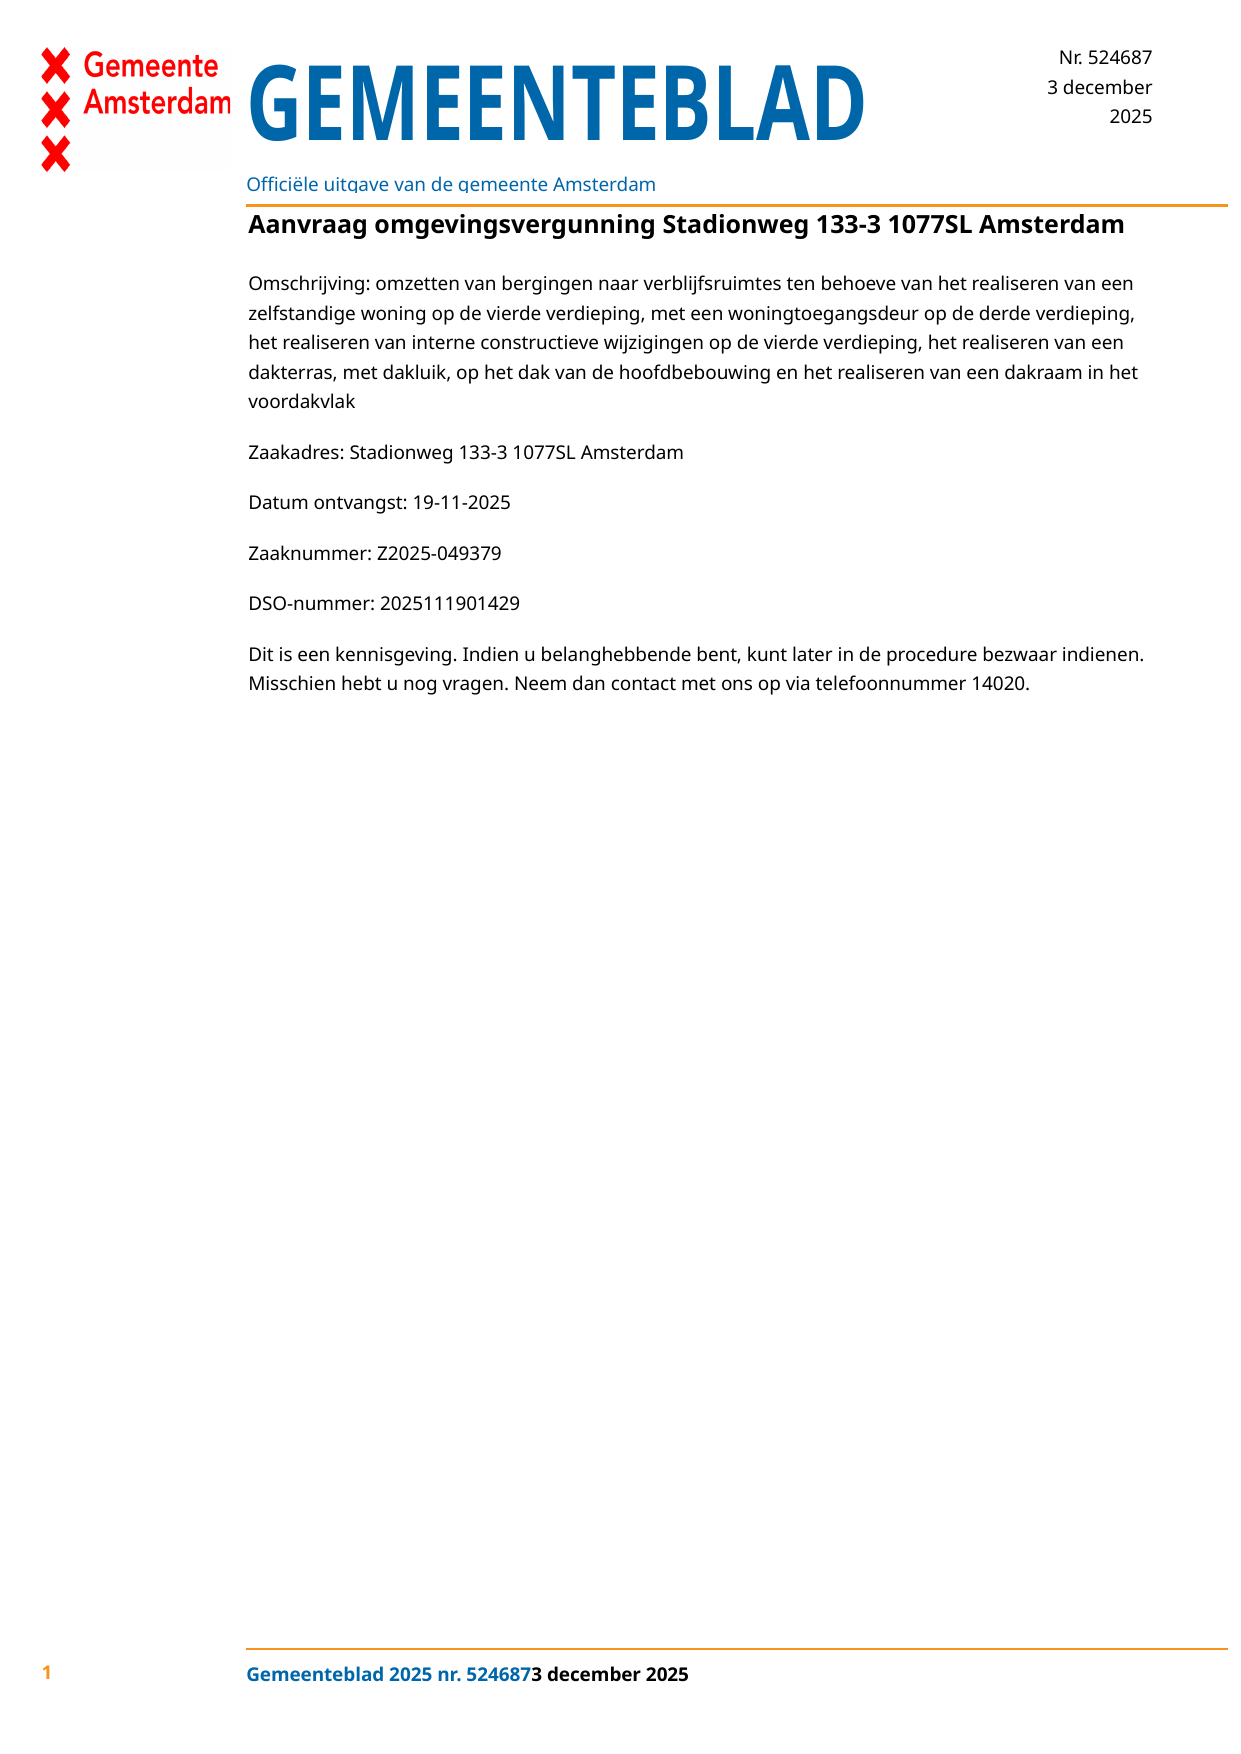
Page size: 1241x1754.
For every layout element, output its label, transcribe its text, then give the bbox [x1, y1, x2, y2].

text Dit is een kennisgeving. Indien u belanghebbende bent, kunt later in de procedure bezwaar indienen. Misschien hebt u nog vragen. Neem dan contact met ons op via telefoonnummer 14020. [248, 641, 1152, 696]
text Zaakadres: Stadionweg 133-3 1077SL Amsterdam [248, 439, 1152, 465]
text DSO-nummer: 2025111901429 [248, 590, 1152, 616]
text Aanvraag omgevingsvergunning Stadionweg 133-3 1077SL Amsterdam [248, 207, 1152, 241]
text Omschrijving: omzetten van bergingen naar verblijfsruimtes ten behoeve van het realiseren van een zelfstandige woning op de vierde verdieping, met een woningtoegangsdeur op de derde verdieping, het realiseren van interne constructieve wijzigingen op de vierde verdieping, het realiseren van een dakterras, met dakluik, op het dak van de hoofdbebouwing en het realiseren van een dakraam in het voordakvlak [248, 270, 1152, 414]
picture [41, 47, 231, 172]
text Zaaknummer: Z2025-049379 [248, 540, 1152, 566]
text Datum ontvangst: 19-11-2025 [248, 489, 1152, 515]
